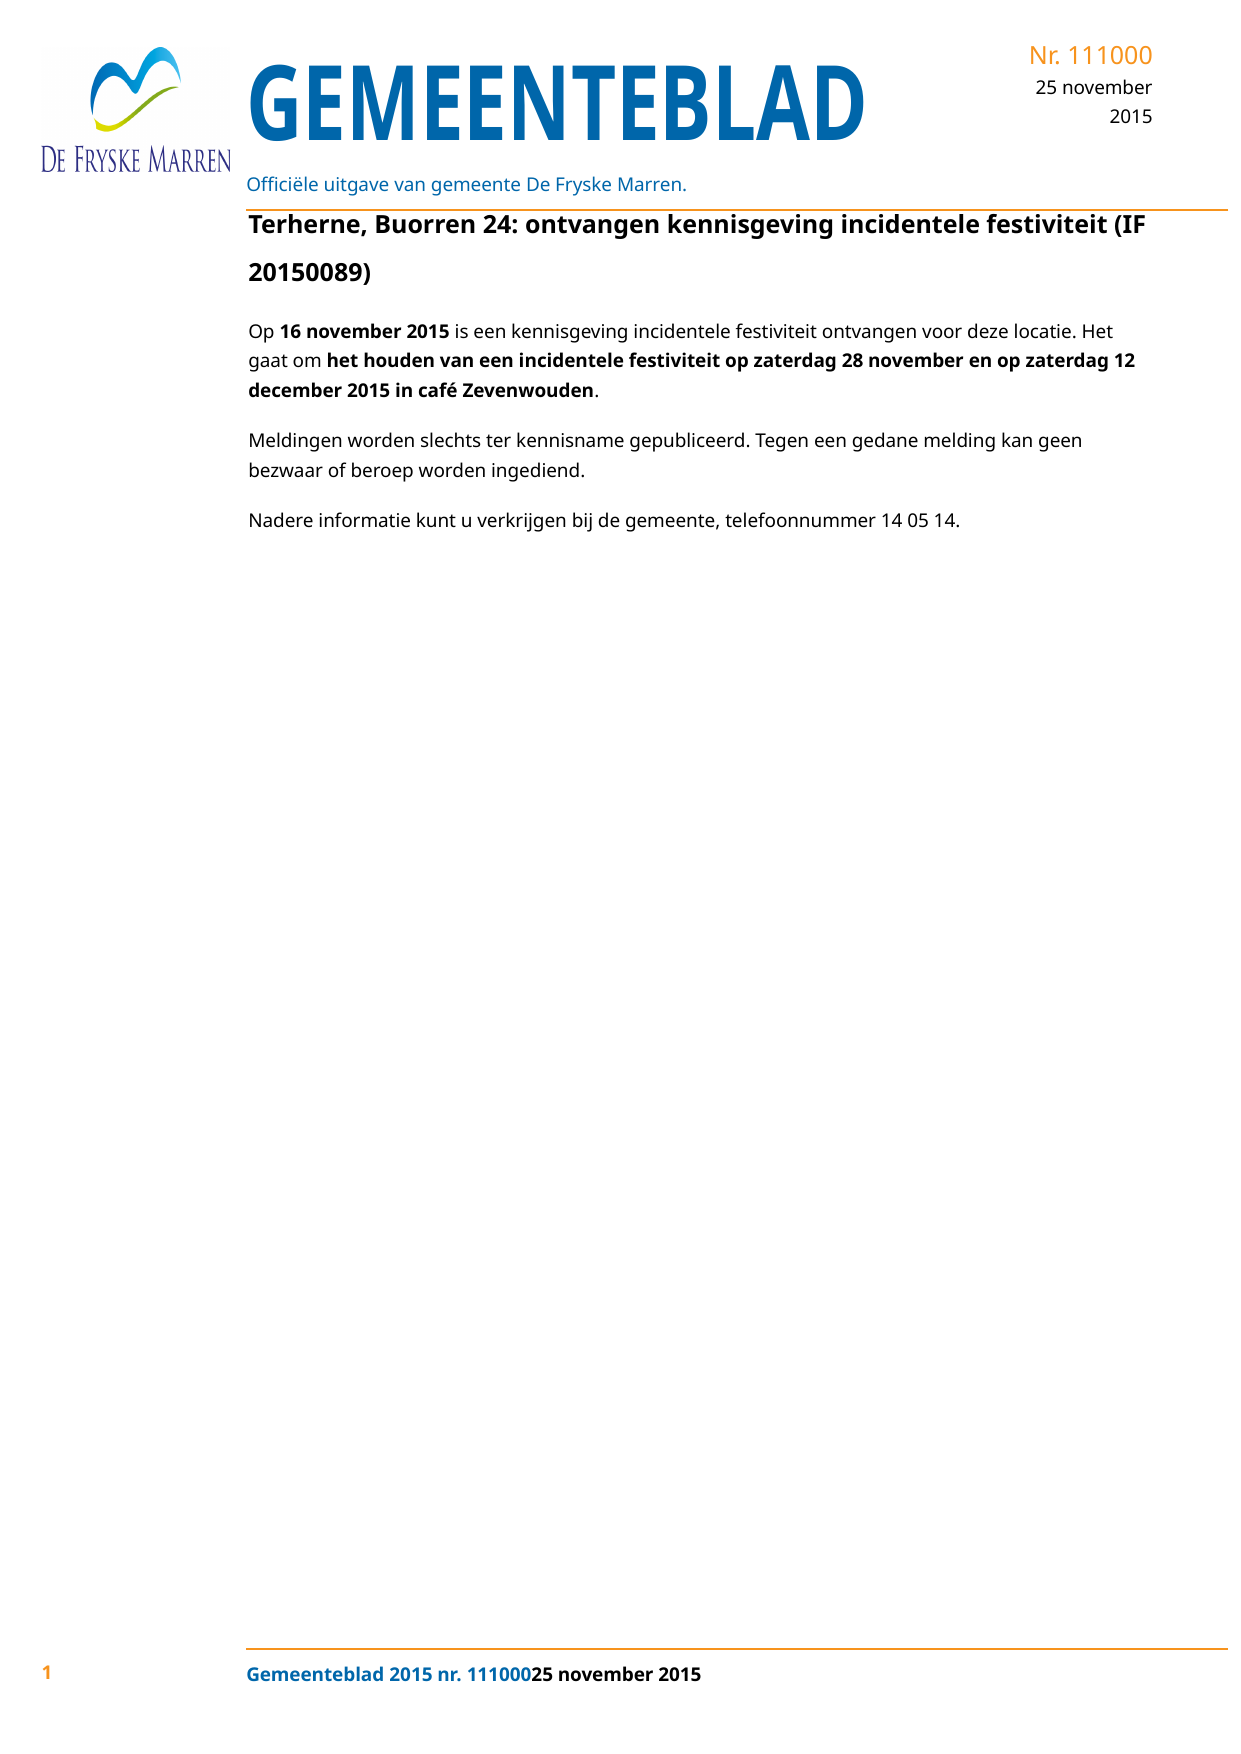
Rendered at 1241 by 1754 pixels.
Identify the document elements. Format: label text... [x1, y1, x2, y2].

picture [41, 47, 231, 172]
text Nadere informatie kunt u verkrijgen bij de gemeente, telefoonnummer 14 05 14. [248, 507, 1152, 533]
text Op 16 november 2015 is een kennisgeving incidentele festiviteit ontvangen voor deze locatie. Het gaat om het houden van een incidentele festiviteit op zaterdag 28 november en op zaterdag 12 december 2015 in café Zevenwouden. [248, 318, 1152, 403]
text Terherne, Buorren 24: ontvangen kennisgeving incidentele festiviteit (IF 20150089) [248, 211, 1152, 288]
text Meldingen worden slechts ter kennisname gepubliceerd. Tegen een gedane melding kan geen bezwaar of beroep worden ingediend. [248, 427, 1152, 483]
